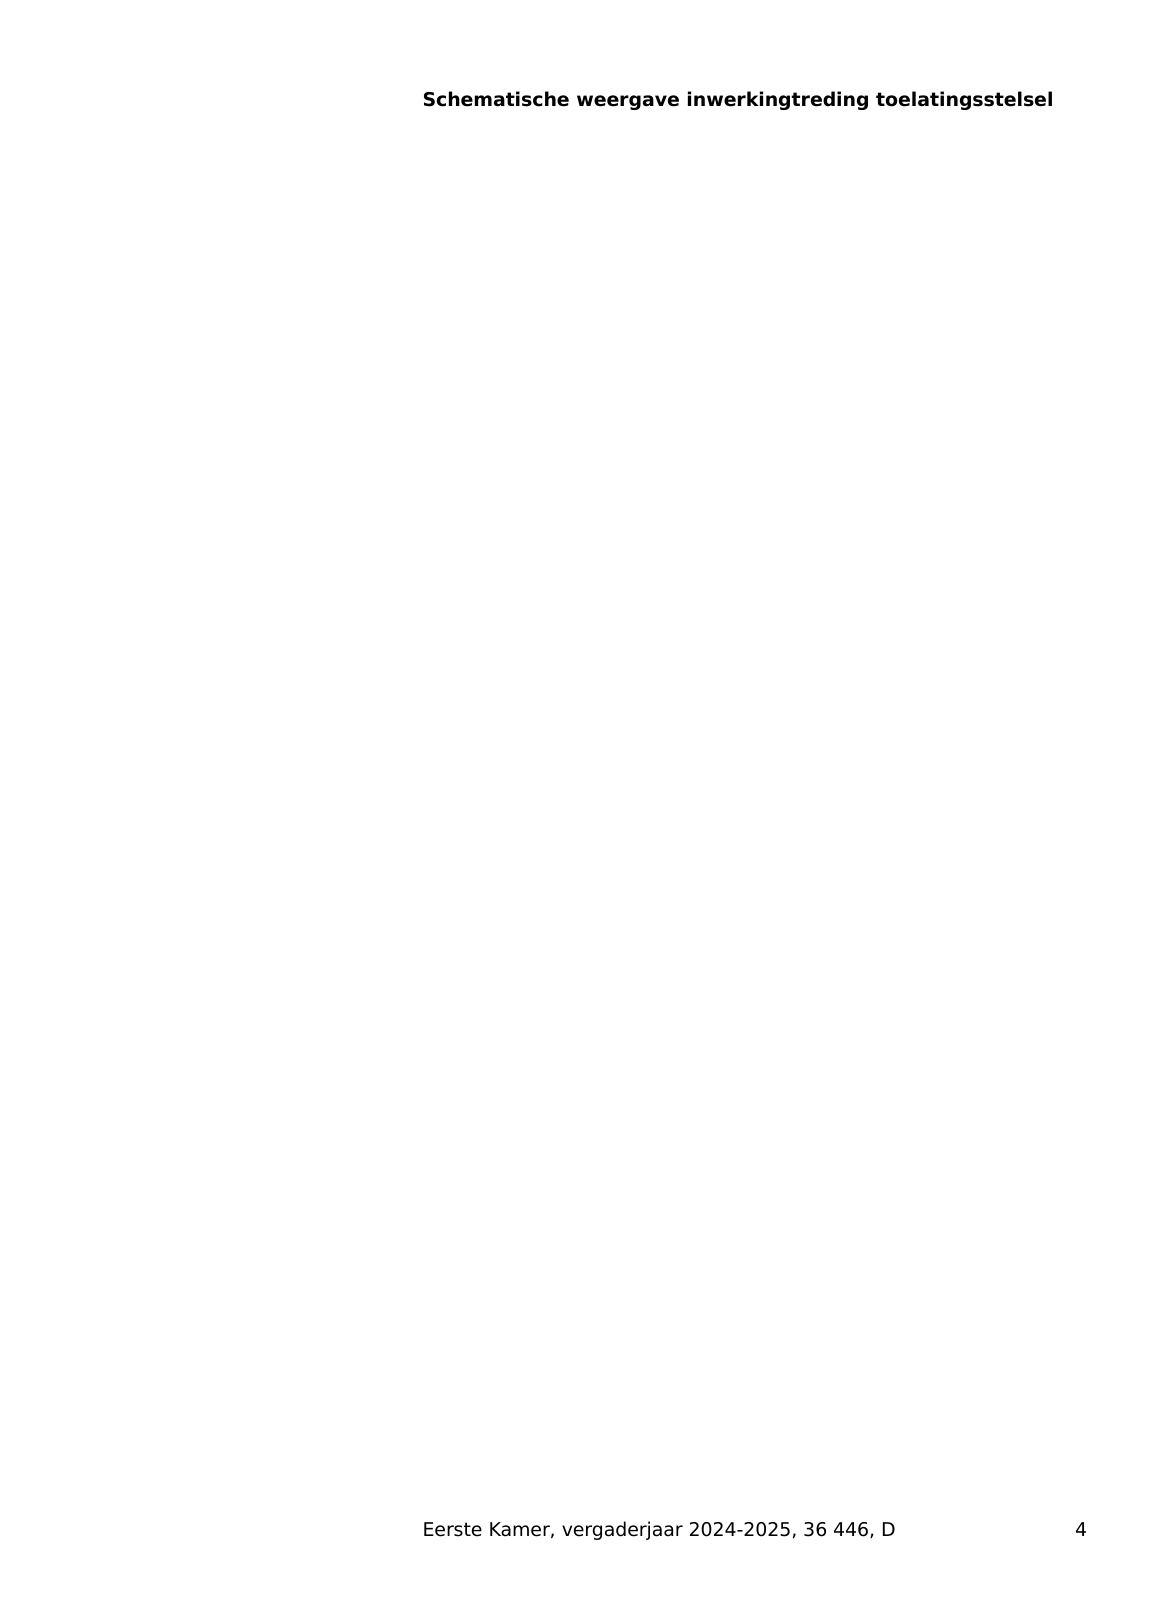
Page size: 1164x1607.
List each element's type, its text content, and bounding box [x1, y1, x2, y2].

subtitle Schematische weergave inwerkingtreding toelatingsstelsel [77, 89, 1087, 111]
